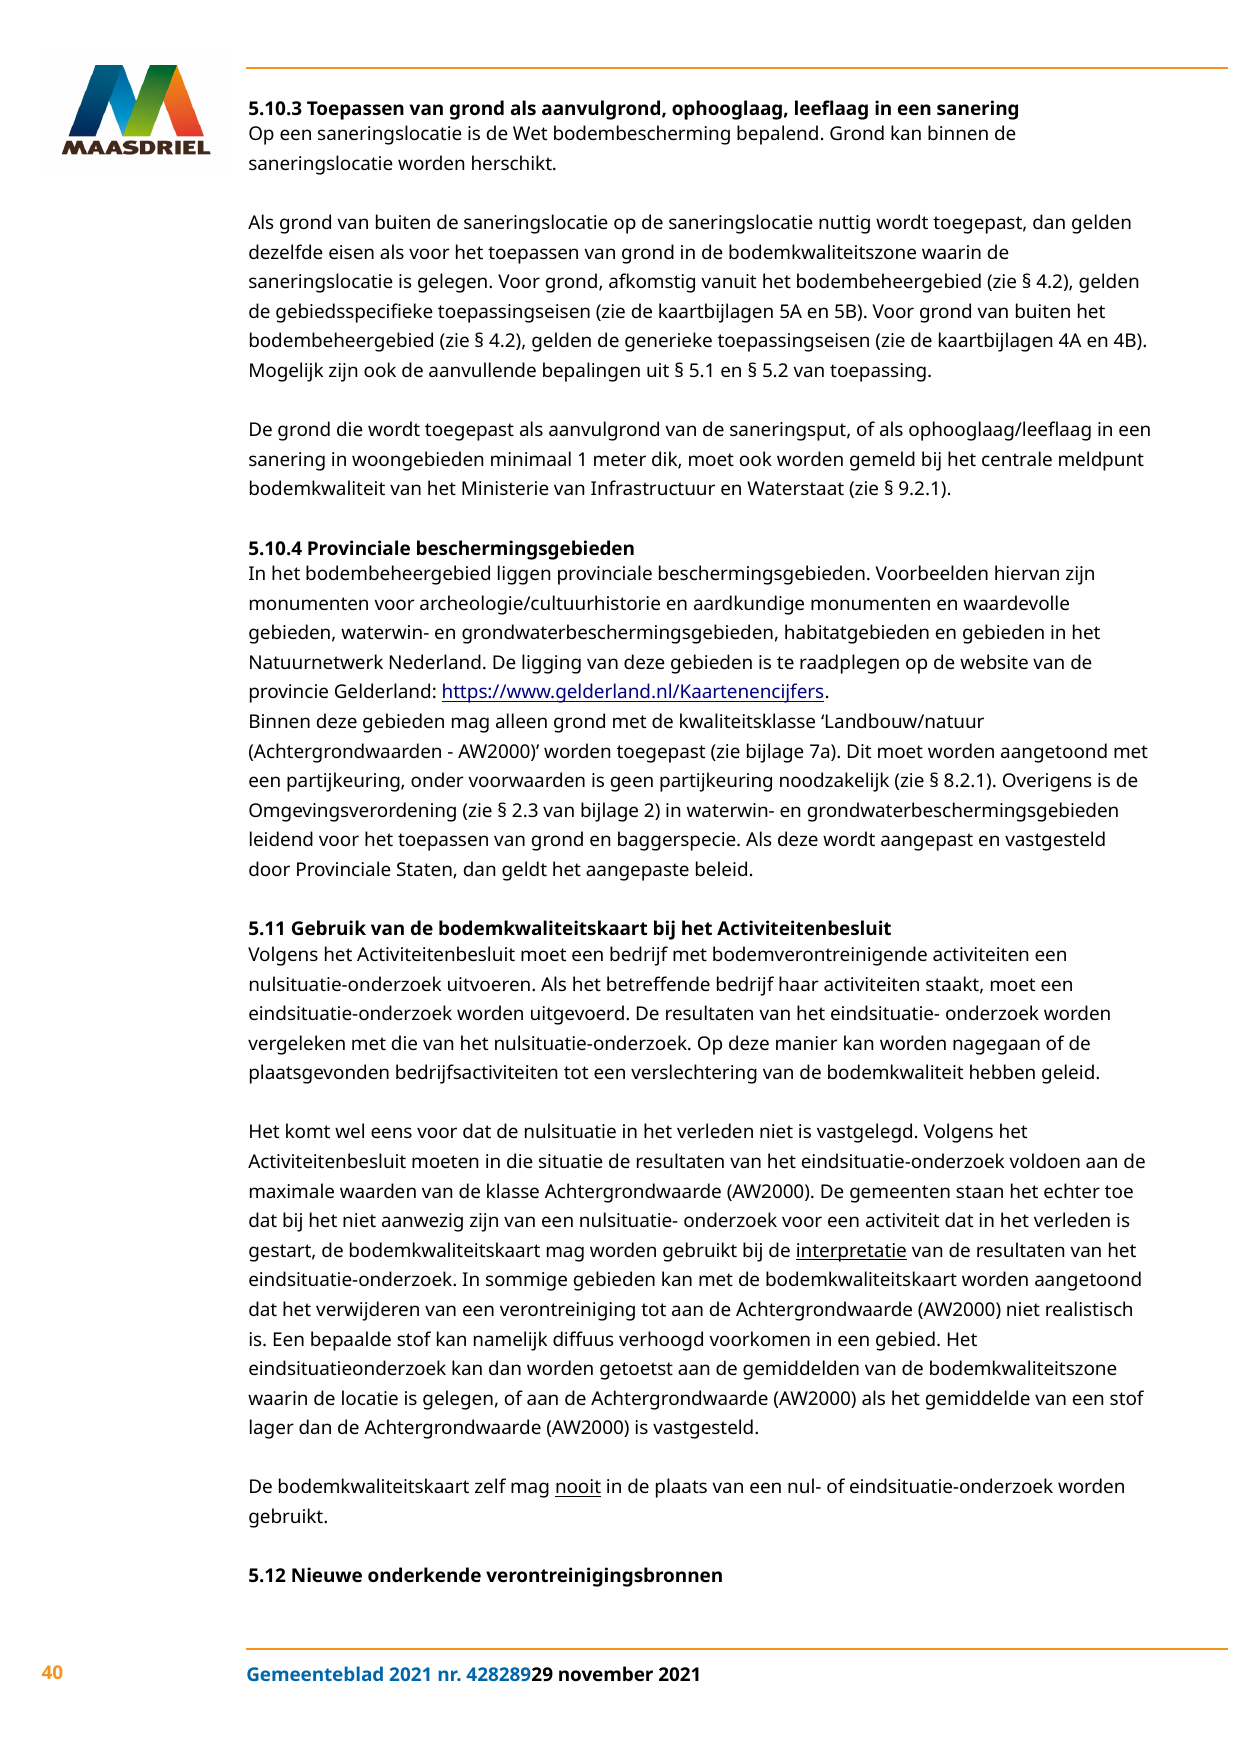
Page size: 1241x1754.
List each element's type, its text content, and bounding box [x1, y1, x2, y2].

text Op een saneringslocatie is de Wet bodembescherming bepalend. Grond kan binnen de saneringslocatie worden herschikt. [248, 121, 1152, 176]
text 5.11 Gebruik van de bodemkwaliteitskaart bij het Activiteitenbesluit [248, 915, 1152, 941]
text 5.12 Nieuwe onderkende verontreinigingsbronnen [248, 1562, 1152, 1588]
text Het komt wel eens voor dat de nulsituatie in het verleden niet is vastgelegd. Volgens het Activiteitenbesluit moeten in die situatie de resultaten van het eindsituatie-onderzoek voldoen aan de maximale waarden van de klasse Achtergrondwaarde (AW2000). De gemeenten staan het echter toe dat bij het niet aanwezig zijn van een nulsituatie- onderzoek voor een activiteit dat in het verleden is gestart, de bodemkwaliteitskaart mag worden gebruikt bij de interpretatie van de resultaten van het eindsituatie-onderzoek. In sommige gebieden kan met de bodemkwaliteitskaart worden aangetoond dat het verwijderen van een verontreiniging tot aan de Achtergrondwaarde (AW2000) niet realistisch is. Een bepaalde stof kan namelijk diffuus verhoogd voorkomen in een gebied. Het eindsituatieonderzoek kan dan worden getoetst aan de gemiddelden van de bodemkwaliteitszone waarin de locatie is gelegen, of aan de Achtergrondwaarde (AW2000) als het gemiddelde van een stof lager dan de Achtergrondwaarde (AW2000) is vastgesteld. [248, 1119, 1152, 1440]
text De grond die wordt toegepast als aanvulgrond van de saneringsput, of als ophooglaag/leeflaag in een sanering in woongebieden minimaal 1 meter dik, moet ook worden gemeld bij het centrale meldpunt bodemkwaliteit van het Ministerie van Infrastructuur en Waterstaat (zie § 9.2.1). [248, 416, 1152, 501]
text 5.10.4 Provinciale beschermingsgebieden [248, 535, 1152, 560]
text In het bodembeheergebied liggen provinciale beschermingsgebieden. Voorbeelden hiervan zijn monumenten voor archeologie/cultuurhistorie en aardkundige monumenten en waardevolle gebieden, waterwin- en grondwaterbeschermingsgebieden, habitatgebieden en gebieden in het Natuurnetwerk Nederland. De ligging van deze gebieden is te raadplegen op de website van de provincie Gelderland: https://www.gelderland.nl/Kaartenencijfers. [248, 560, 1152, 704]
text Binnen deze gebieden mag alleen grond met de kwaliteitsklasse ‘Landbouw/natuur (Achtergrondwaarden - AW2000)’ worden toegepast (zie bijlage 7a). Dit moet worden aangetoond met een partijkeuring, onder voorwaarden is geen partijkeuring noodzakelijk (zie § 8.2.1). Overigens is de Omgevingsverordening (zie § 2.3 van bijlage 2) in waterwin- en grondwaterbeschermingsgebieden leidend voor het toepassen van grond en baggerspecie. Als deze wordt aangepast en vastgesteld door Provinciale Staten, dan geldt het aangepaste beleid. [248, 708, 1152, 882]
picture [41, 47, 231, 172]
text Als grond van buiten de saneringslocatie op de saneringslocatie nuttig wordt toegepast, dan gelden dezelfde eisen als voor het toepassen van grond in de bodemkwaliteitszone waarin de saneringslocatie is gelegen. Voor grond, afkomstig vanuit het bodembeheergebied (zie § 4.2), gelden de gebiedsspecifieke toepassingseisen (zie de kaartbijlagen 5A en 5B). Voor grond van buiten het bodembeheergebied (zie § 4.2), gelden de generieke toepassingseisen (zie de kaartbijlagen 4A en 4B). Mogelijk zijn ook de aanvullende bepalingen uit § 5.1 en § 5.2 van toepassing. [248, 209, 1152, 383]
text Volgens het Activiteitenbesluit moet een bedrijf met bodemverontreinigende activiteiten een nulsituatie-onderzoek uitvoeren. Als het betreffende bedrijf haar activiteiten staakt, moet een eindsituatie-onderzoek worden uitgevoerd. De resultaten van het eindsituatie- onderzoek worden vergeleken met die van het nulsituatie-onderzoek. Op deze manier kan worden nagegaan of de plaatsgevonden bedrijfsactiviteiten tot een verslechtering van de bodemkwaliteit hebben geleid. [248, 941, 1152, 1085]
text De bodemkwaliteitskaart zelf mag nooit in de plaats van een nul- of eindsituatie-onderzoek worden gebruikt. [248, 1474, 1152, 1529]
text 5.10.3 Toepassen van grond als aanvulgrond, ophooglaag, leeflaag in een sanering [248, 95, 1152, 121]
